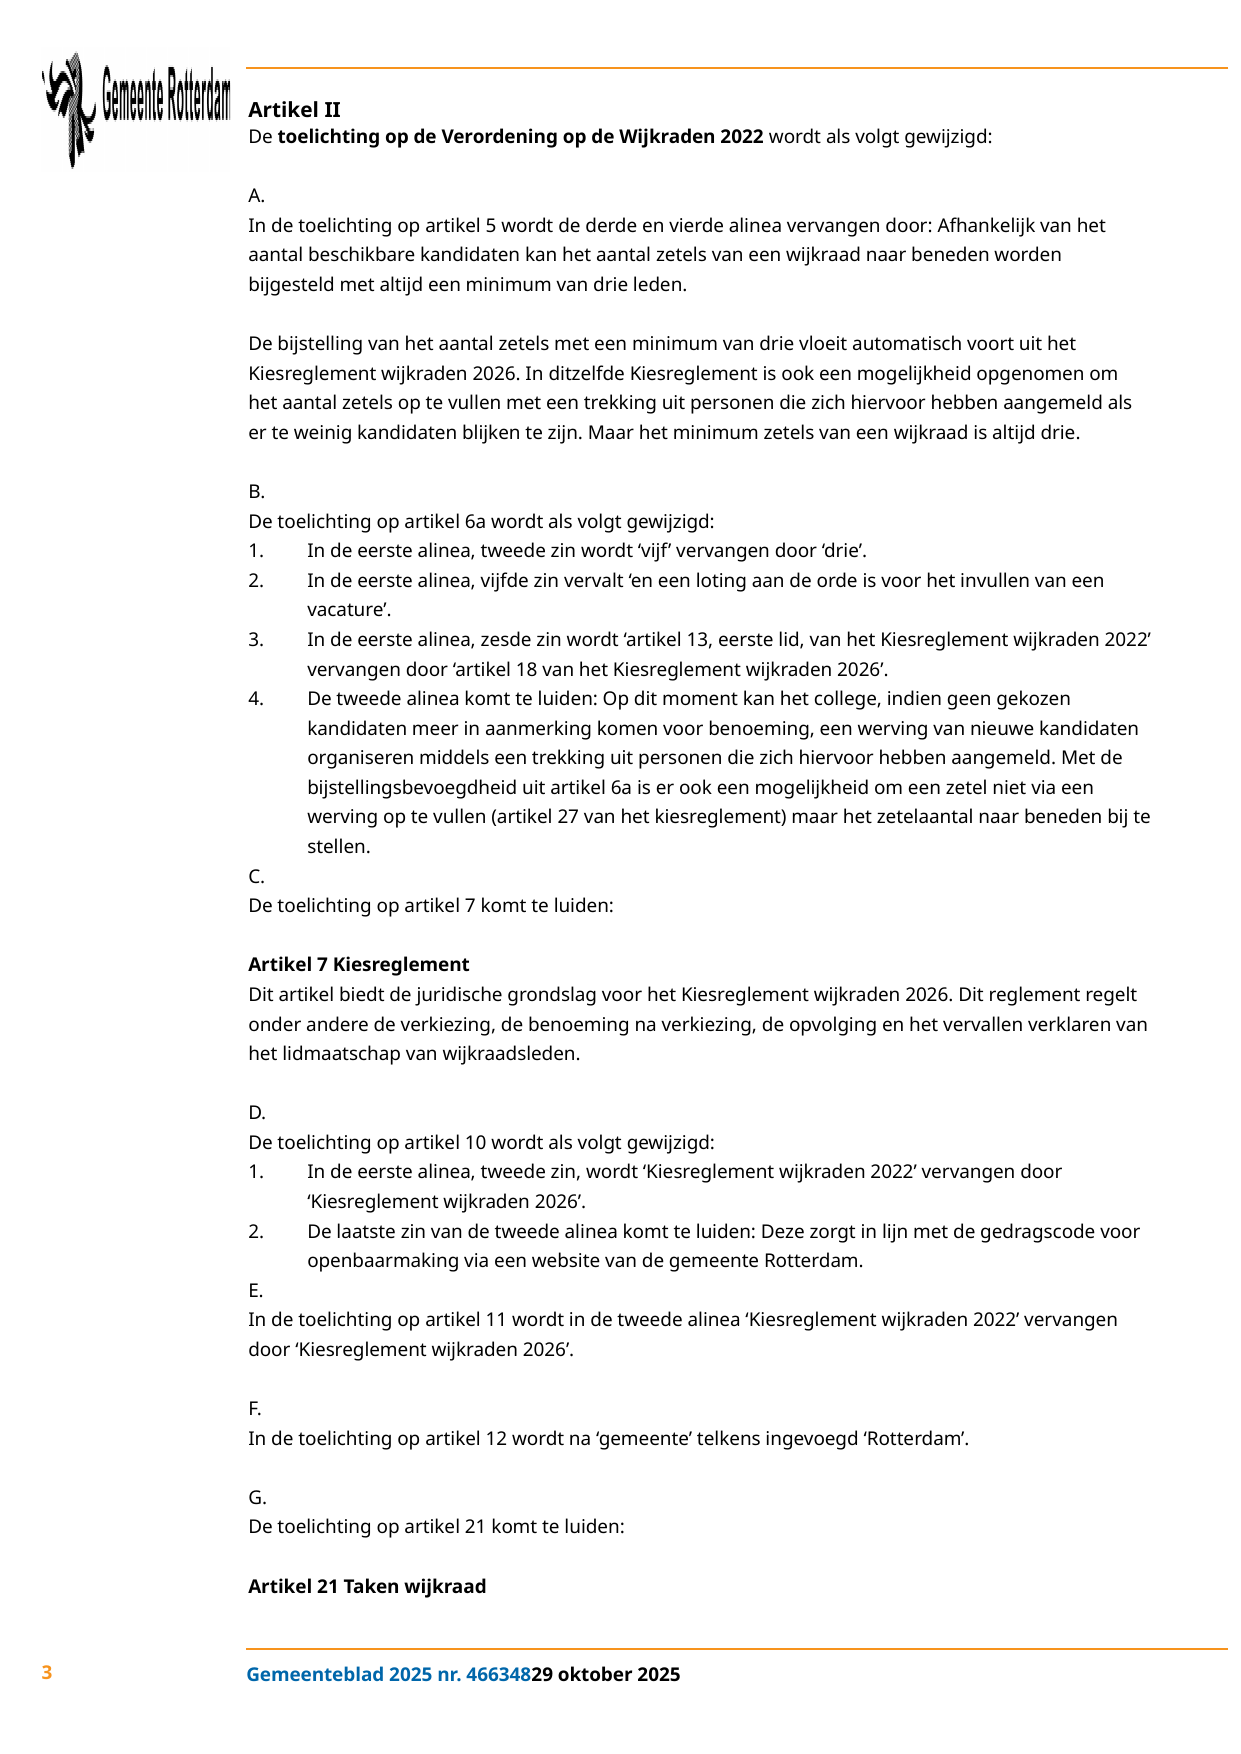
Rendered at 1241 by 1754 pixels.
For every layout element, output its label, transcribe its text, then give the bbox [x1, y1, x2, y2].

text Artikel II [248, 95, 1152, 123]
text D. [248, 1099, 1152, 1125]
list In de eerste alinea, tweede zin wordt ‘vijf’ vervangen door ‘drie’. [248, 537, 1152, 563]
text In de toelichting op artikel 12 wordt na ‘gemeente’ telkens ingevoegd ‘Rotterdam’. [248, 1425, 1152, 1451]
list In de eerste alinea, tweede zin, wordt ‘Kiesreglement wijkraden 2022’ vervangen door ‘Kiesreglement wijkraden 2026’. [248, 1159, 1152, 1214]
text Artikel 7 Kiesreglement [248, 952, 1152, 977]
list In de eerste alinea, vijfde zin vervalt ‘en een loting aan de orde is voor het invullen van een vacature’. [248, 567, 1152, 622]
text B. [248, 478, 1152, 504]
text C. [248, 863, 1152, 888]
text De toelichting op de Verordening op de Wijkraden 2022 wordt als volgt gewijzigd: [248, 123, 1152, 149]
picture [41, 47, 231, 172]
list In de eerste alinea, zesde zin wordt ‘artikel 13, eerste lid, van het Kiesreglement wijkraden 2022’ vervangen door ‘artikel 18 van het Kiesreglement wijkraden 2026’. [248, 626, 1152, 681]
text De toelichting op artikel 7 komt te luiden: [248, 892, 1152, 918]
text Artikel 21 Taken wijkraad [248, 1573, 1152, 1598]
text In de toelichting op artikel 5 wordt de derde en vierde alinea vervangen door: Afhankelijk van het aantal beschikbare kandidaten kan het aantal zetels van een wijkraad naar beneden worden bijgesteld met altijd een minimum van drie leden. [248, 212, 1152, 297]
list De laatste zin van de tweede alinea komt te luiden: Deze zorgt in lijn met de gedragscode voor openbaarmaking via een website van de gemeente Rotterdam. [248, 1218, 1152, 1273]
text E. [248, 1277, 1152, 1303]
list De tweede alinea komt te luiden: Op dit moment kan het college, indien geen gekozen kandidaten meer in aanmerking komen voor benoeming, een werving van nieuwe kandidaten organiseren middels een trekking uit personen die zich hiervoor hebben aangemeld. Met de bijstellingsbevoegdheid uit artikel 6a is er ook een mogelijkheid om een zetel niet via een werving op te vullen (artikel 27 van het kiesreglement) maar het zetelaantal naar beneden bij te stellen. [248, 685, 1152, 859]
text De toelichting op artikel 10 wordt als volgt gewijzigd: [248, 1129, 1152, 1155]
text De toelichting op artikel 21 komt te luiden: [248, 1514, 1152, 1539]
text De bijstelling van het aantal zetels met een minimum van drie vloeit automatisch voort uit het Kiesreglement wijkraden 2026. In ditzelfde Kiesreglement is ook een mogelijkheid opgenomen om het aantal zetels op te vullen met een trekking uit personen die zich hiervoor hebben aangemeld als er te weinig kandidaten blijken te zijn. Maar het minimum zetels van een wijkraad is altijd drie. [248, 330, 1152, 445]
text De toelichting op artikel 6a wordt als volgt gewijzigd: [248, 508, 1152, 533]
text A. [248, 182, 1152, 208]
text In de toelichting op artikel 11 wordt in de tweede alinea ‘Kiesreglement wijkraden 2022’ vervangen door ‘Kiesreglement wijkraden 2026’. [248, 1307, 1152, 1362]
text F. [248, 1395, 1152, 1421]
text Dit artikel biedt de juridische grondslag voor het Kiesreglement wijkraden 2026. Dit reglement regelt onder andere de verkiezing, de benoeming na verkiezing, de opvolging en het vervallen verklaren van het lidmaatschap van wijkraadsleden. [248, 981, 1152, 1066]
text G. [248, 1484, 1152, 1510]
